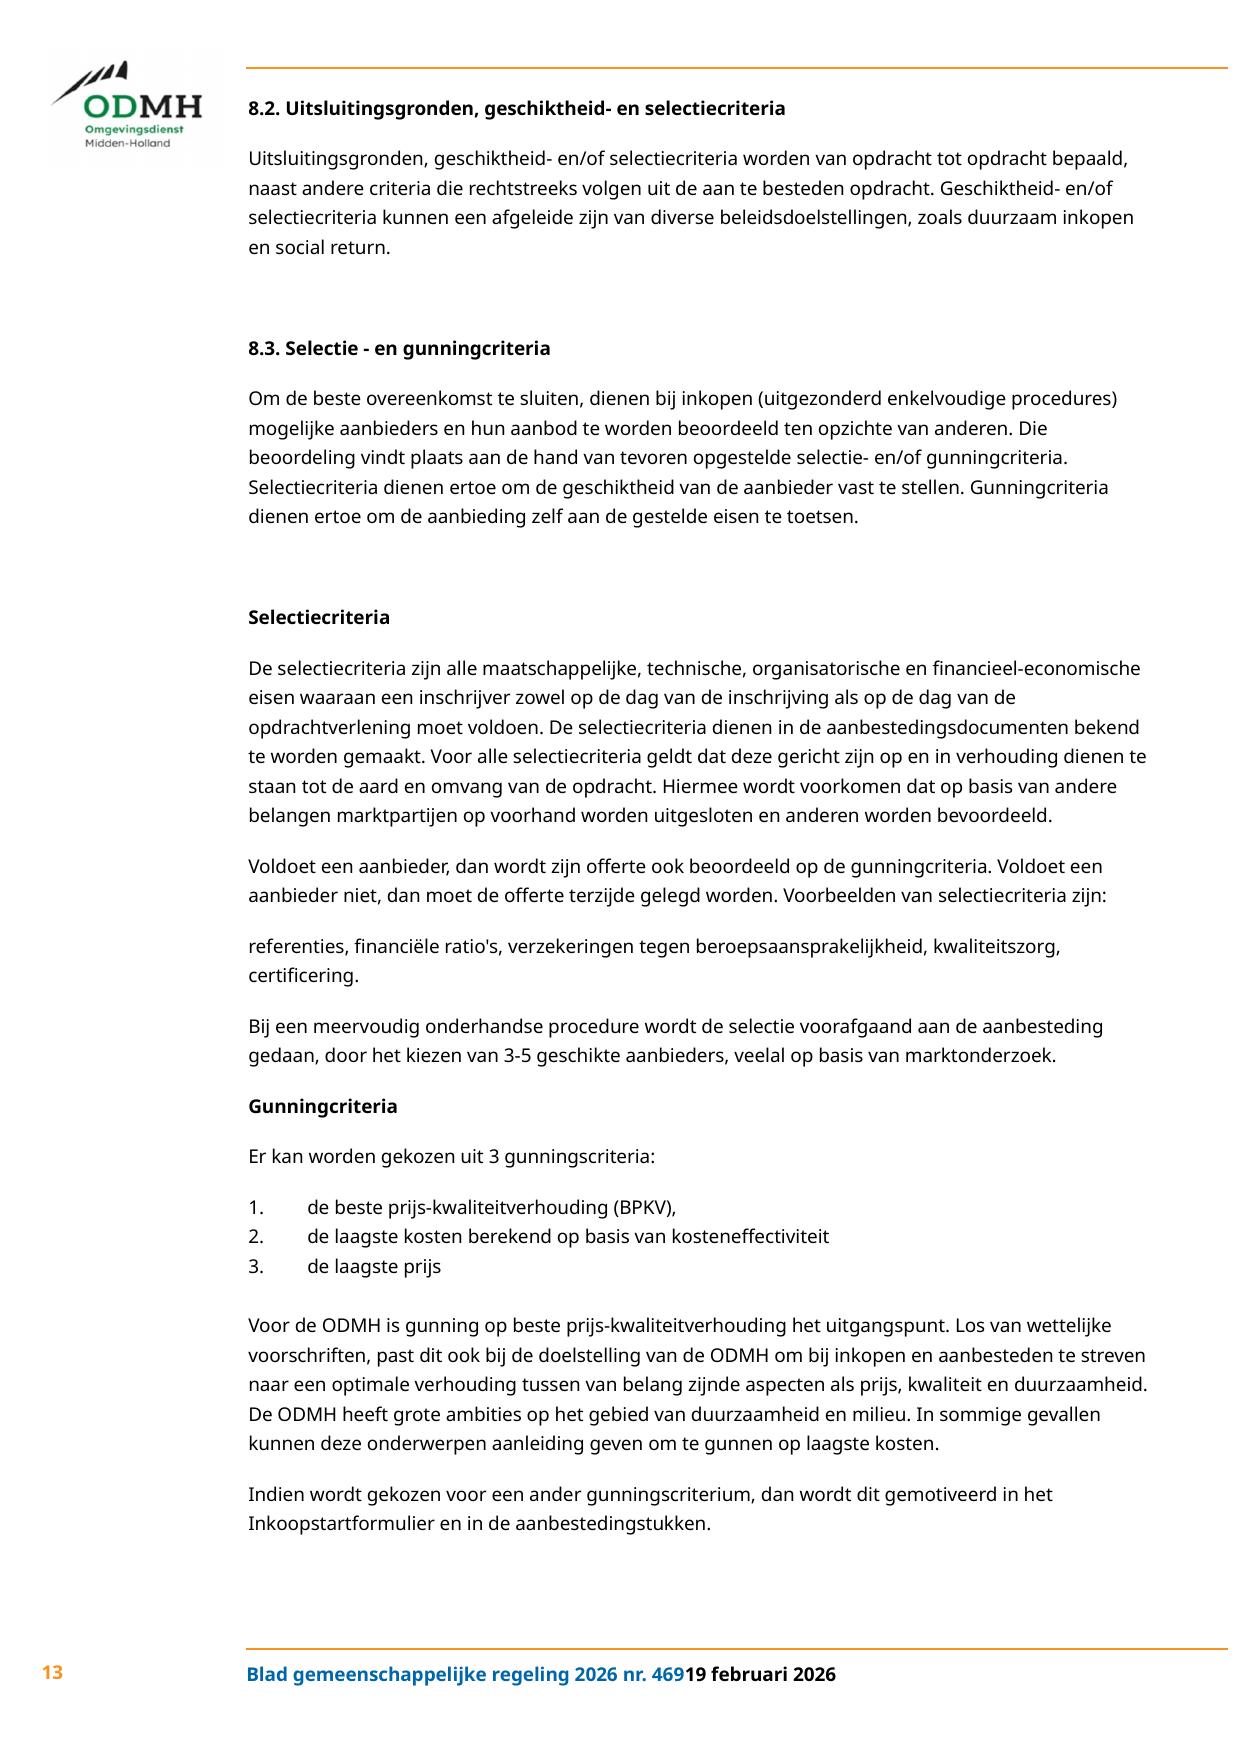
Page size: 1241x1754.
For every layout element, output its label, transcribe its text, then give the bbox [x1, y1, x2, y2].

text Er kan worden gekozen uit 3 gunningscriteria: [248, 1143, 1152, 1169]
list de laagste kosten berekend op basis van kosteneffectiviteit [248, 1223, 1152, 1249]
text 8.3. Selectie - en gunningcriteria [248, 335, 1152, 361]
text referenties, financiële ratio's, verzekeringen tegen beroepsaansprakelijkheid, kwaliteitszorg, certificering. [248, 933, 1152, 988]
text De selectiecriteria zijn alle maatschappelijke, technische, organisatorische en financieel-economische eisen waaraan een inschrijver zowel op de dag van de inschrijving als op de dag van de opdrachtverlening moet voldoen. De selectiecriteria dienen in de aanbestedingsdocumenten bekend te worden gemaakt. Voor alle selectiecriteria geldt dat deze gericht zijn op en in verhouding dienen te staan tot de aard en omvang van de opdracht. Hiermee wordt voorkomen dat op basis van andere belangen marktpartijen op voorhand worden uitgesloten en anderen worden bevoordeeld. [248, 655, 1152, 828]
picture [41, 47, 231, 172]
text Om de beste overeenkomst te sluiten, dienen bij inkopen (uitgezonderd enkelvoudige procedures) mogelijke aanbieders en hun aanbod te worden beoordeeld ten opzichte van anderen. Die beoordeling vindt plaats aan de hand van tevoren opgestelde selectie- en/of gunningcriteria. Selectiecriteria dienen ertoe om de geschiktheid van de aanbieder vast te stellen. Gunningcriteria dienen ertoe om de aanbieding zelf aan de gestelde eisen te toetsen. [248, 385, 1152, 529]
text Selectiecriteria [248, 604, 1152, 630]
text Indien wordt gekozen voor een ander gunningscriterium, dan wordt dit gemotiveerd in het Inkoopstartformulier en in de aanbestedingstukken. [248, 1481, 1152, 1536]
text Voldoet een aanbieder, dan wordt zijn offerte ook beoordeeld op de gunningcriteria. Voldoet een aanbieder niet, dan moet de offerte terzijde gelegd worden. Voorbeelden van selectiecriteria zijn: [248, 853, 1152, 908]
text Gunningcriteria [248, 1093, 1152, 1119]
list de beste prijs-kwaliteitverhouding (BPKV), [248, 1194, 1152, 1220]
text 8.2. Uitsluitingsgronden, geschiktheid- en selectiecriteria [248, 95, 1152, 121]
text Uitsluitingsgronden, geschiktheid- en/of selectiecriteria worden van opdracht tot opdracht bepaald, naast andere criteria die rechtstreeks volgen uit de aan te besteden opdracht. Geschiktheid- en/of selectiecriteria kunnen een afgeleide zijn van diverse beleidsdoelstellingen, zoals duurzaam inkopen en social return. [248, 145, 1152, 260]
list de laagste prijs [248, 1253, 1152, 1279]
text Voor de ODMH is gunning op beste prijs-kwaliteitverhouding het uitgangspunt. Los van wettelijke voorschriften, past dit ook bij de doelstelling van de ODMH om bij inkopen en aanbesteden te streven naar een optimale verhouding tussen van belang zijnde aspecten als prijs, kwaliteit en duurzaamheid. De ODMH heeft grote ambities op het gebied van duurzaamheid en milieu. In sommige gevallen kunnen deze onderwerpen aanleiding geven om te gunnen op laagste kosten. [248, 1312, 1152, 1456]
text Bij een meervoudig onderhandse procedure wordt de selectie voorafgaand aan de aanbesteding gedaan, door het kiezen van 3-5 geschikte aanbieders, veelal op basis van marktonderzoek. [248, 1013, 1152, 1068]
